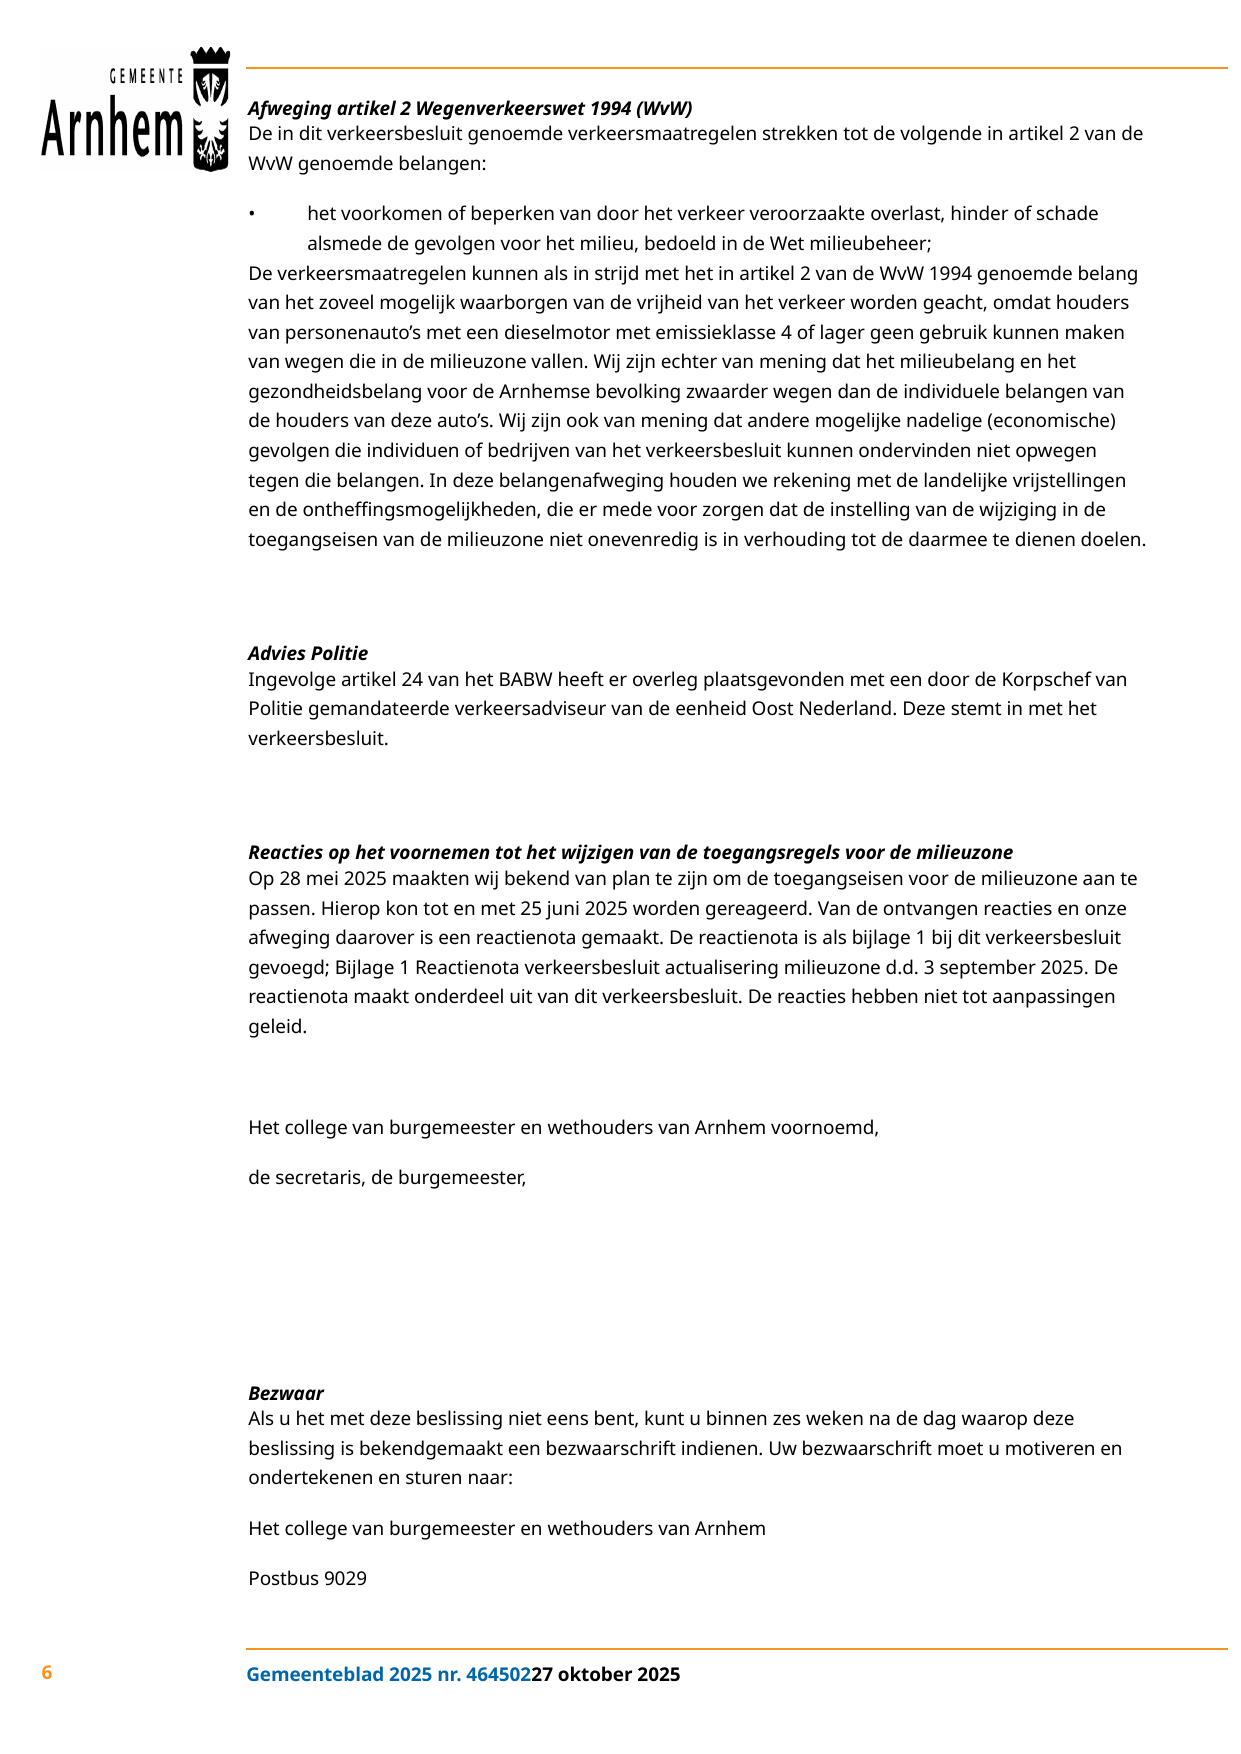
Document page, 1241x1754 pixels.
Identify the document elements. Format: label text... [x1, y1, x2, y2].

text De in dit verkeersbesluit genoemde verkeersmaatregelen strekken tot de volgende in artikel 2 van de WvW genoemde belangen: [248, 121, 1152, 176]
text Op 28 mei 2025 maakten wij bekend van plan te zijn om de toegangseisen voor de milieuzone aan te passen. Hierop kon tot en met 25 juni 2025 worden gereageerd. Van de ontvangen reacties en onze afweging daarover is een reactienota gemaakt. De reactienota is als bijlage 1 bij dit verkeersbesluit gevoegd; Bijlage 1 Reactienota verkeersbesluit actualisering milieuzone d.d. 3 september 2025. De reactienota maakt onderdeel uit van dit verkeersbesluit. De reacties hebben niet tot aanpassingen geleid. [248, 865, 1152, 1039]
list het voorkomen of beperken van door het verkeer veroorzaakte overlast, hinder of schade alsmede de gevolgen voor het milieu, bedoeld in de Wet milieubeheer; [248, 201, 1152, 256]
text Als u het met deze beslissing niet eens bent, kunt u binnen zes weken na de dag waarop deze beslissing is bekendgemaakt een bezwaarschrift indienen. Uw bezwaarschrift moet u motiveren en ondertekenen en sturen naar: [248, 1405, 1152, 1490]
picture [41, 47, 231, 172]
text Het college van burgemeester en wethouders van Arnhem [248, 1515, 1152, 1541]
text Het college van burgemeester en wethouders van Arnhem voornoemd, [248, 1114, 1152, 1140]
text De verkeersmaatregelen kunnen als in strijd met het in artikel 2 van de WvW 1994 genoemde belang van het zoveel mogelijk waarborgen van de vrijheid van het verkeer worden geacht, omdat houders van personenauto’s met een dieselmotor met emissieklasse 4 of lager geen gebruik kunnen maken van wegen die in de milieuzone vallen. Wij zijn echter van mening dat het milieubelang en het gezondheidsbelang voor de Arnhemse bevolking zwaarder wegen dan de individuele belangen van de houders van deze auto’s. Wij zijn ook van mening dat andere mogelijke nadelige (economische) gevolgen die individuen of bedrijven van het verkeersbesluit kunnen ondervinden niet opwegen tegen die belangen. In deze belangenafweging houden we rekening met de landelijke vrijstellingen en de ontheffingsmogelijkheden, die er mede voor zorgen dat de instelling van de wijziging in de toegangseisen van de milieuzone niet onevenredig is in verhouding tot de daarmee te dienen doelen. [248, 260, 1152, 552]
text Advies Politie [248, 640, 1152, 666]
text Ingevolge artikel 24 van het BABW heeft er overleg plaatsgevonden met een door de Korpschef van Politie gemandateerde verkeersadviseur van de eenheid Oost Nederland. Deze stemt in met het verkeersbesluit. [248, 666, 1152, 751]
text Reacties op het voornemen tot het wijzigen van de toegangsregels voor de milieuzone [248, 839, 1152, 865]
text Afweging artikel 2 Wegenverkeerswet 1994 (WvW) [248, 95, 1152, 121]
text Postbus 9029 [248, 1565, 1152, 1591]
text de secretaris, de burgemeester, [248, 1164, 1152, 1190]
text Bezwaar [248, 1380, 1152, 1405]
